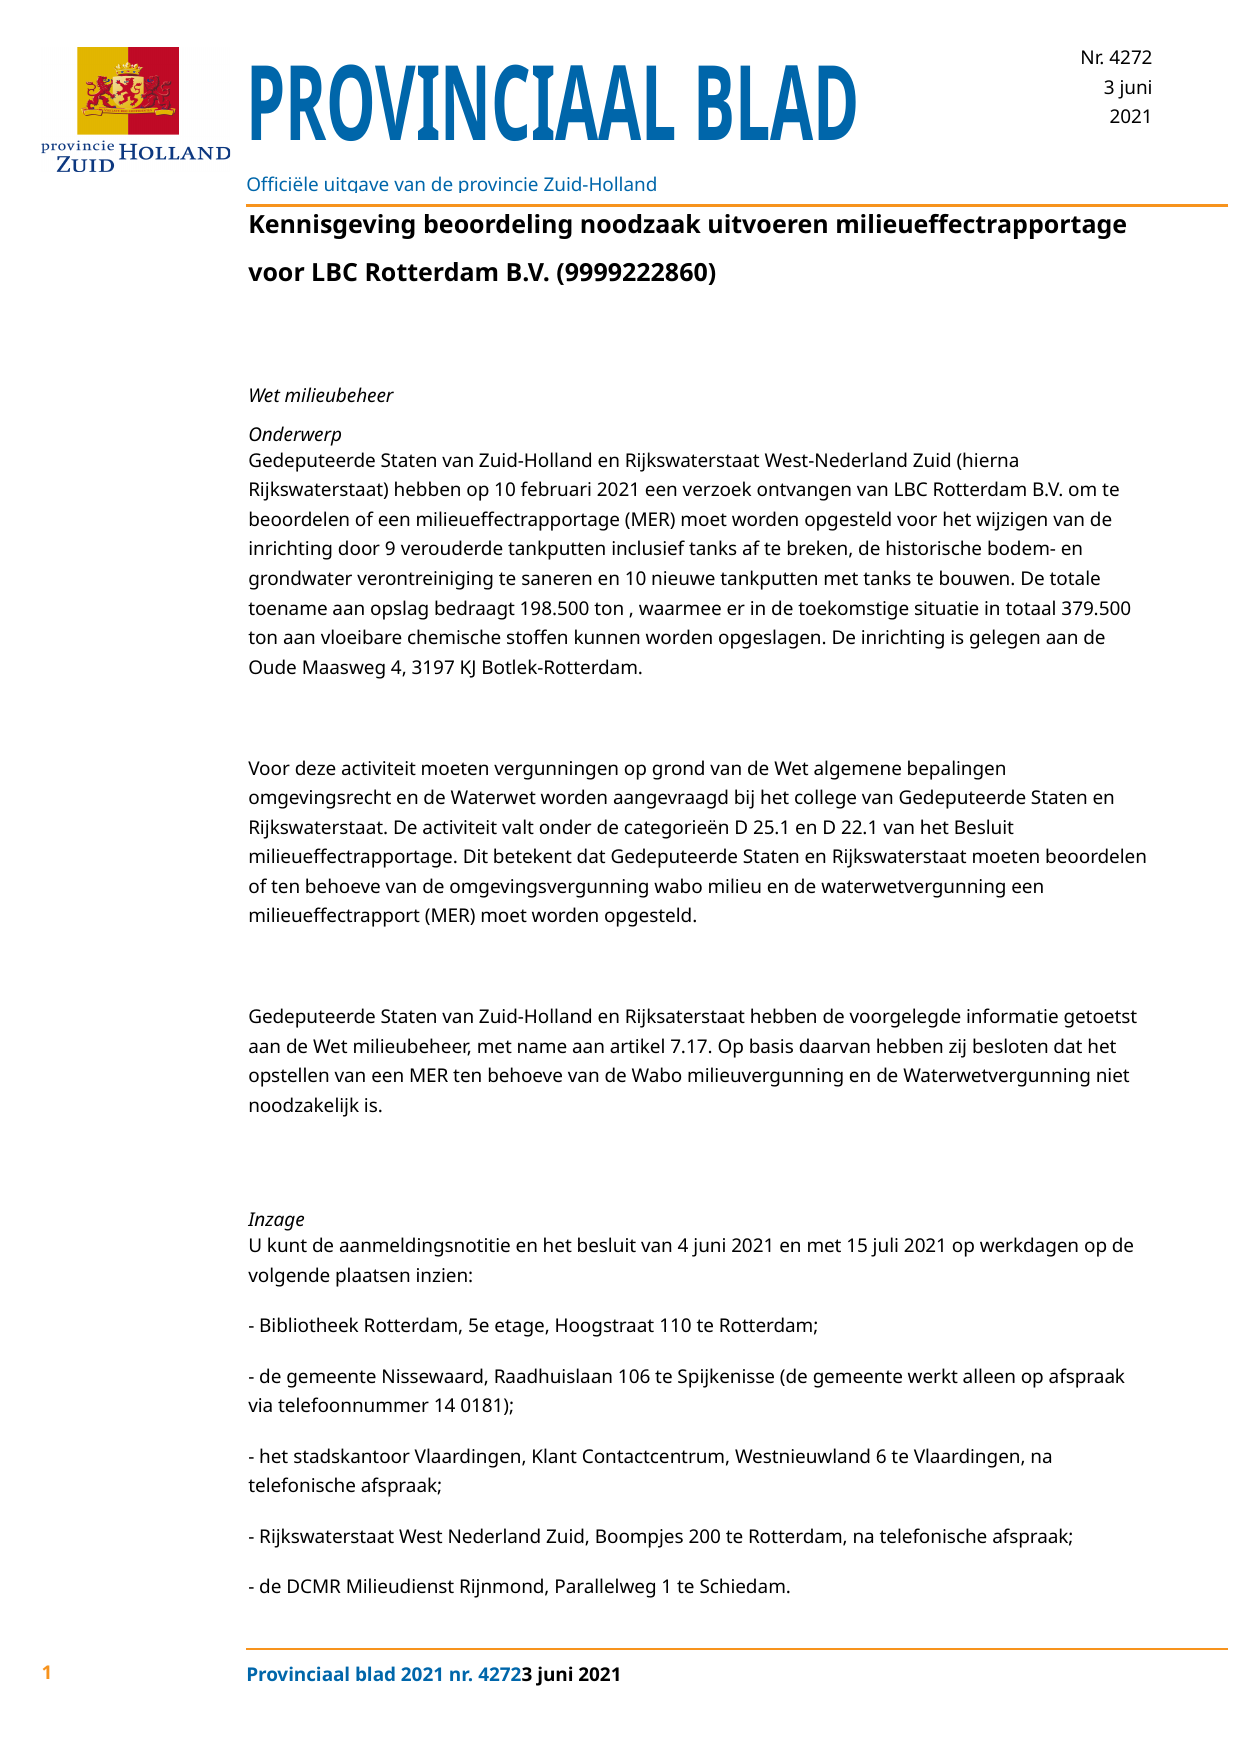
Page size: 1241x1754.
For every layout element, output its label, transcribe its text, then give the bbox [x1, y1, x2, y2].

text Gedeputeerde Staten van Zuid-Holland en Rijkswaterstaat West-Nederland Zuid (hierna Rijkswaterstaat) hebben op 10 februari 2021 een verzoek ontvangen van LBC Rotterdam B.V. om te beoordelen of een milieueffectrapportage (MER) moet worden opgesteld voor het wijzigen van de inrichting door 9 verouderde tankputten inclusief tanks af te breken, de historische bodem- en grondwater verontreiniging te saneren en 10 nieuwe tankputten met tanks te bouwen. De totale toename aan opslag bedraagt 198.500 ton , waarmee er in de toekomstige situatie in totaal 379.500 ton aan vloeibare chemische stoffen kunnen worden opgeslagen. De inrichting is gelegen aan de Oude Maasweg 4, 3197 KJ Botlek-Rotterdam. [248, 447, 1152, 680]
text Kennisgeving beoordeling noodzaak uitvoeren milieueffectrapportage voor LBC Rotterdam B.V. (9999222860) [248, 207, 1152, 288]
text Voor deze activiteit moeten vergunningen op grond van de Wet algemene bepalingen omgevingsrecht en de Waterwet worden aangevraagd bij het college van Gedeputeerde Staten en Rijkswaterstaat. De activiteit valt onder de categorieën D 25.1 en D 22.1 van het Besluit milieueffectrapportage. Dit betekent dat Gedeputeerde Staten en Rijkswaterstaat moeten beoordelen of ten behoeve van de omgevingsvergunning wabo milieu en de waterwetvergunning een milieueffectrapport (MER) moet worden opgesteld. [248, 755, 1152, 928]
text Inzage [248, 1207, 1152, 1232]
text - het stadskantoor Vlaardingen, Klant Contactcentrum, Westnieuwland 6 te Vlaardingen, na telefonische afspraak; [248, 1443, 1152, 1498]
text - Rijkswaterstaat West Nederland Zuid, Boompjes 200 te Rotterdam, na telefonische afspraak; [248, 1523, 1152, 1548]
text - Bibliotheek Rotterdam, 5e etage, Hoogstraat 110 te Rotterdam; [248, 1312, 1152, 1338]
text Onderwerp [248, 421, 1152, 447]
text - de gemeente Nissewaard, Raadhuislaan 106 te Spijkenisse (de gemeente werkt alleen op afspraak via telefoonnummer 14 0181); [248, 1363, 1152, 1418]
text Wet milieubeheer [248, 382, 1152, 408]
text U kunt de aanmeldingsnotitie en het besluit van 4 juni 2021 en met 15 juli 2021 op werkdagen op de volgende plaatsen inzien: [248, 1232, 1152, 1288]
text - de DCMR Milieudienst Rijnmond, Parallelweg 1 te Schiedam. [248, 1573, 1152, 1599]
picture [41, 47, 231, 172]
text Gedeputeerde Staten van Zuid-Holland en Rijksaterstaat hebben de voorgelegde informatie getoetst aan de Wet milieubeheer, met name aan artikel 7.17. Op basis daarvan hebben zij besloten dat het opstellen van een MER ten behoeve van de Wabo milieuvergunning en de Waterwetvergunning niet noodzakelijk is. [248, 1003, 1152, 1118]
